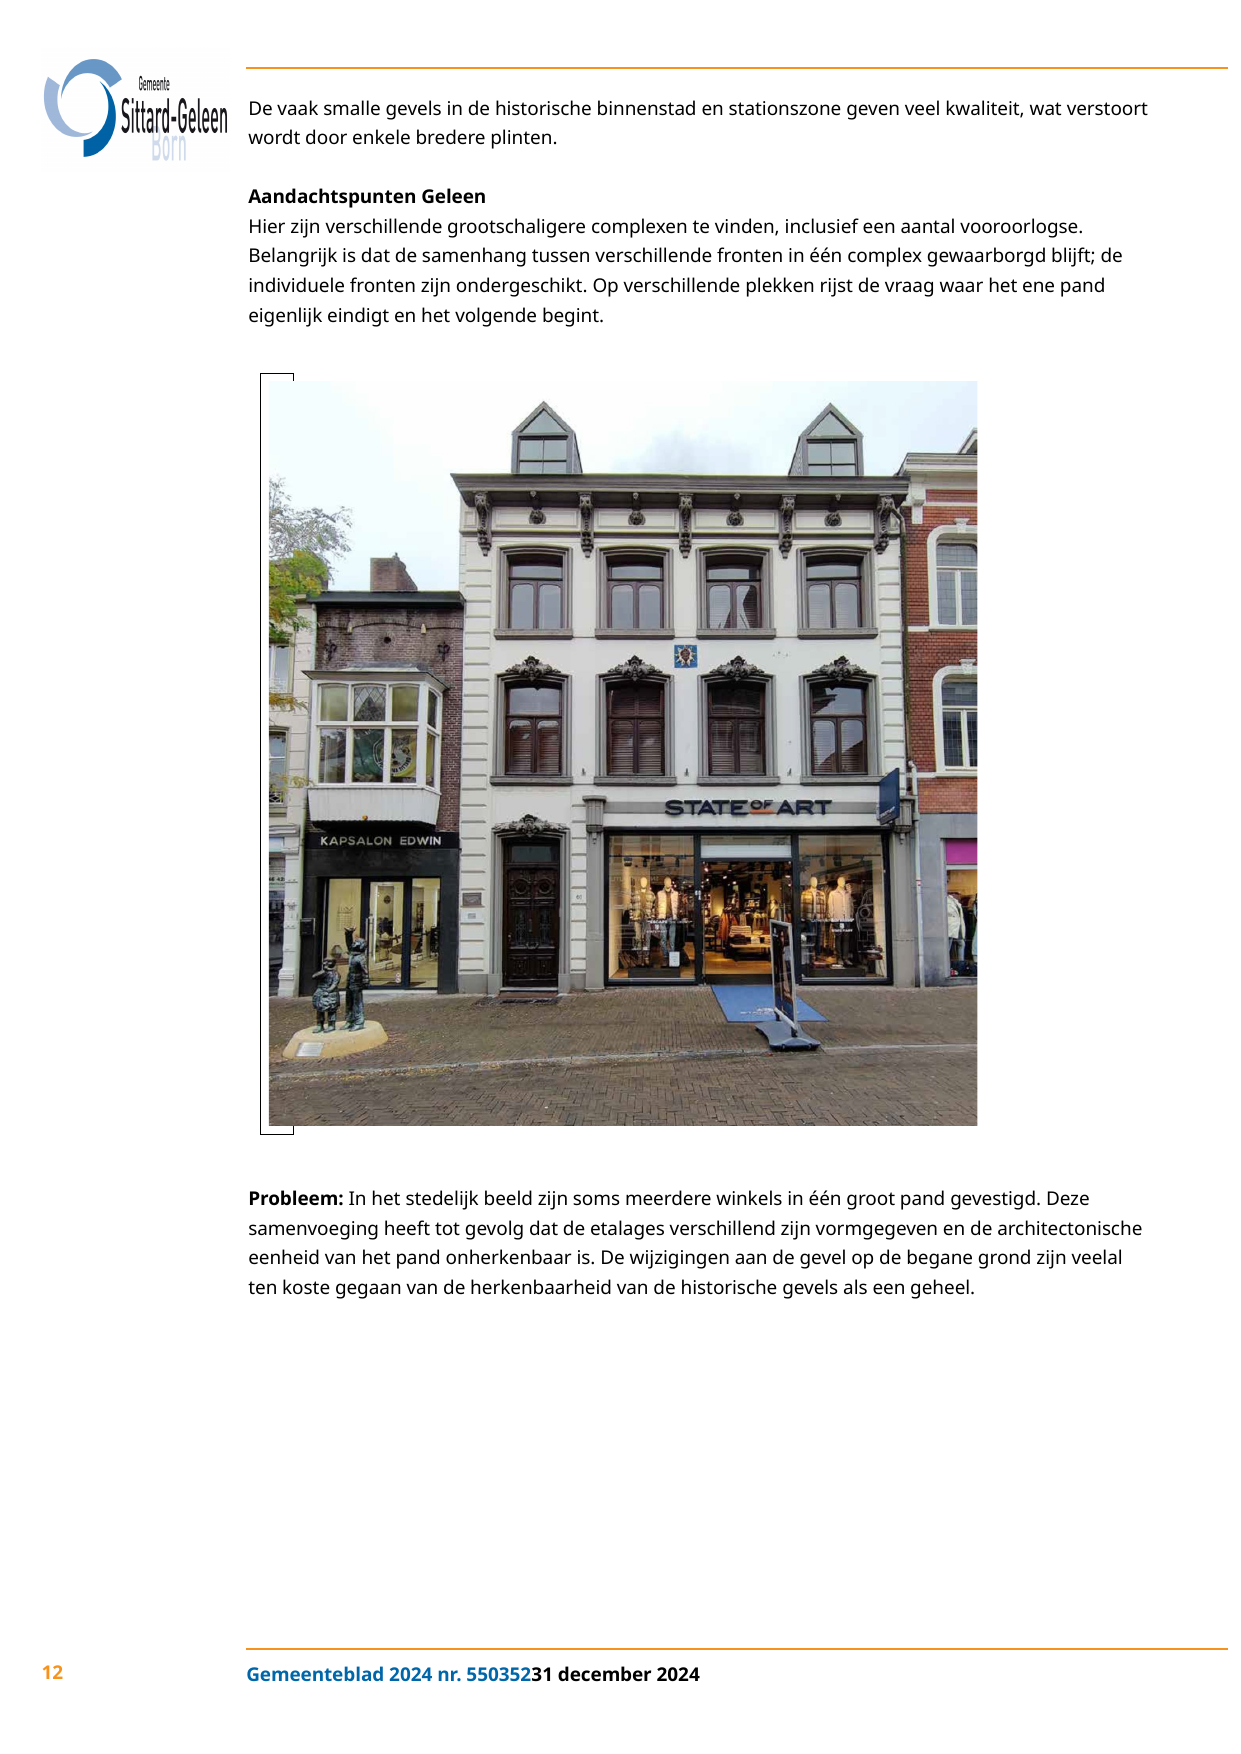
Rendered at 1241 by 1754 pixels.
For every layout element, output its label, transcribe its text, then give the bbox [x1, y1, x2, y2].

text Aandachtspunten Geleen [248, 183, 1152, 209]
text Probleem: In het stedelijk beeld zijn soms meerdere winkels in één groot pand gevestigd. Deze samenvoeging heeft tot gevolg dat de etalages verschillend zijn vormgegeven en de architectonische eenheid van het pand onherkenbaar is. De wijzigingen aan de gevel op de begane grond zijn veelal ten koste gegaan van de herkenbaarheid van de historische gevels als een geheel. [248, 1185, 1152, 1300]
text Hier zijn verschillende grootschaligere complexen te vinden, inclusief een aantal vooroorlogse. Belangrijk is dat de samenhang tussen verschillende fronten in één complex gewaarborgd blijft; de individuele fronten zijn ondergeschikt. Op verschillende plekken rijst de vraag waar het ene pand eigenlijk eindigt en het volgende begint. [248, 213, 1152, 328]
picture [41, 47, 231, 172]
text De vaak smalle gevels in de historische binnenstad en stationszone geven veel kwaliteit, wat verstoort wordt door enkele bredere plinten. [248, 95, 1152, 150]
picture [268, 381, 978, 1126]
